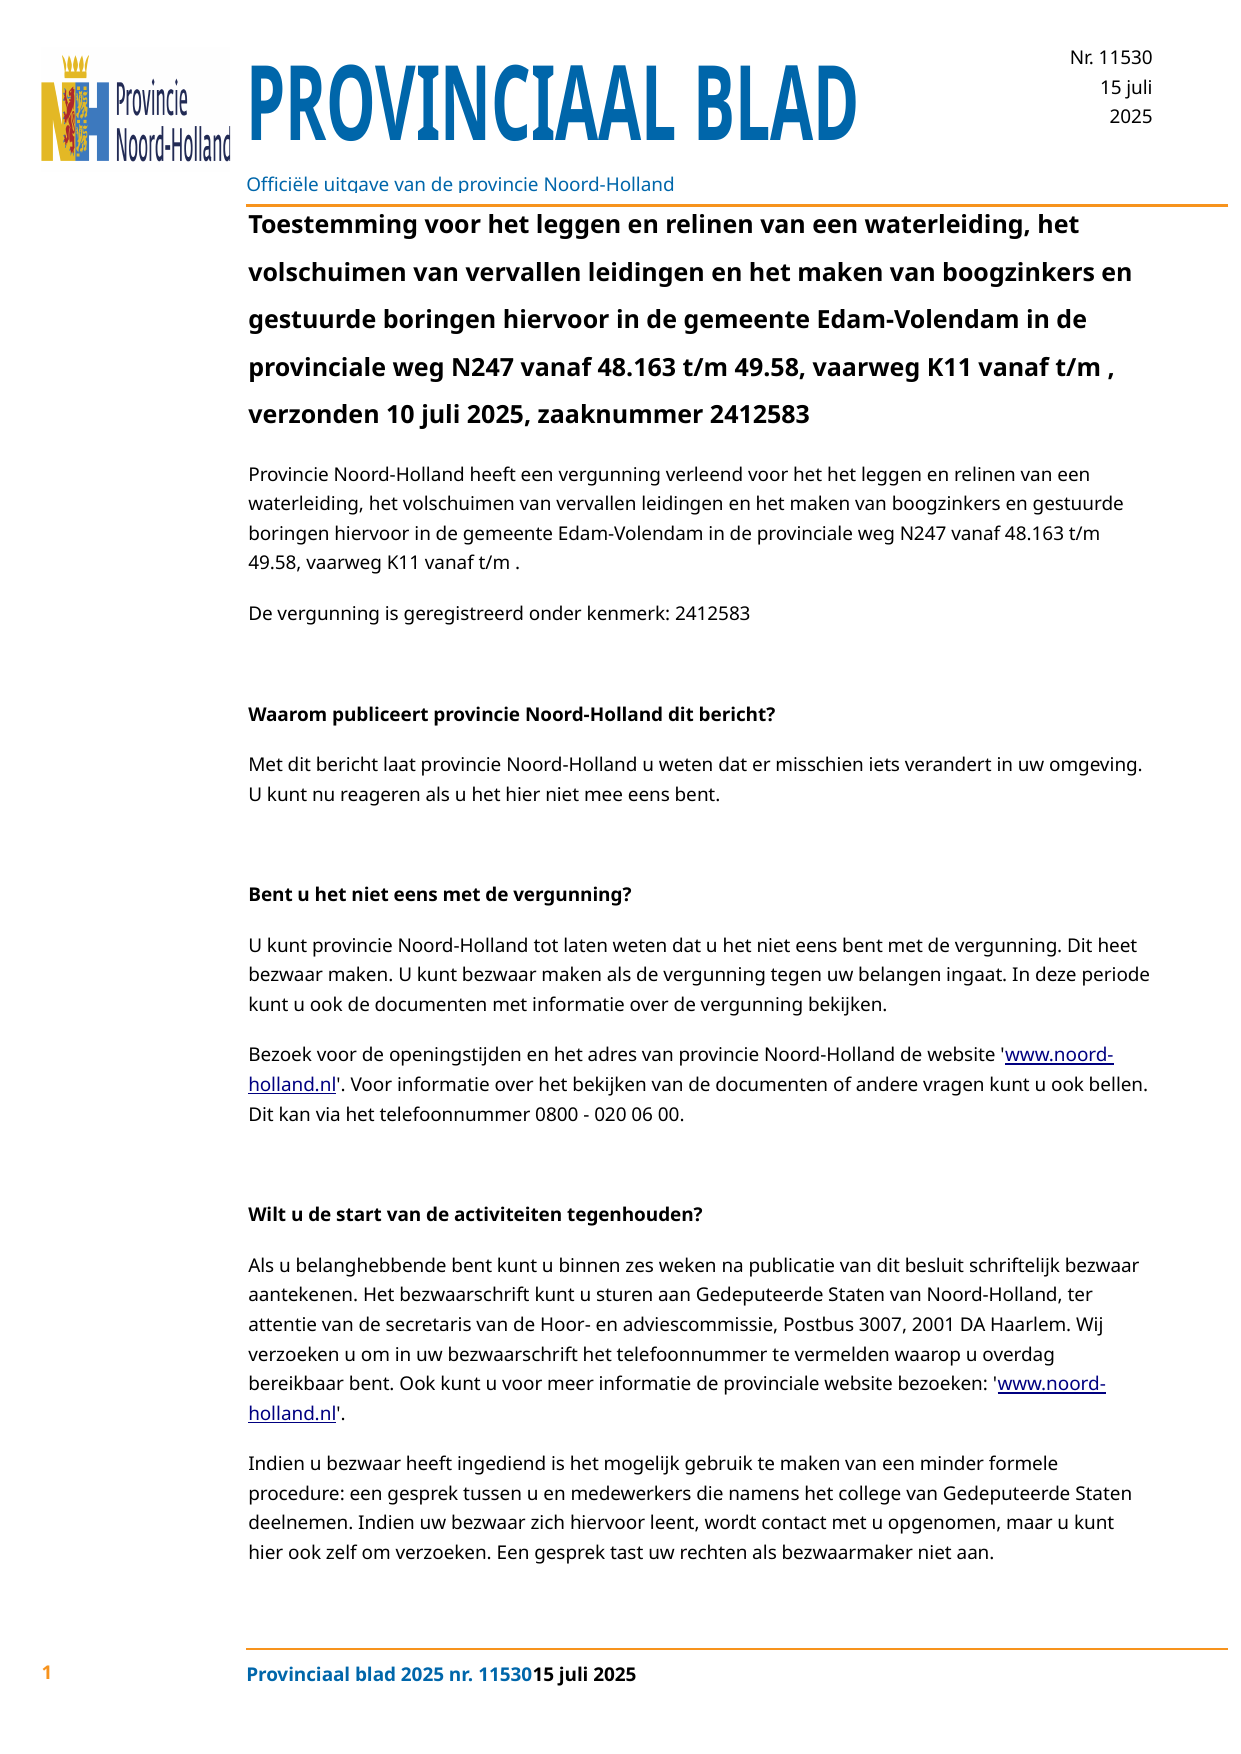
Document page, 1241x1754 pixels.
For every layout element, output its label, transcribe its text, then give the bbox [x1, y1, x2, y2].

picture [41, 47, 231, 172]
text Met dit bericht laat provincie Noord-Holland u weten dat er misschien iets verandert in uw omgeving. U kunt nu reageren als u het hier niet mee eens bent. [248, 751, 1152, 806]
text Toestemming voor het leggen en relinen van een waterleiding, het volschuimen van vervallen leidingen en het maken van boogzinkers en gestuurde boringen hiervoor in de gemeente Edam-Volendam in de provinciale weg N247 vanaf 48.163 t/m 49.58, vaarweg K11 vanaf t/m , verzonden 10 juli 2025, zaaknummer 2412583 [248, 207, 1152, 431]
text Provincie Noord-Holland heeft een vergunning verleend voor het het leggen en relinen van een waterleiding, het volschuimen van vervallen leidingen en het maken van boogzinkers en gestuurde boringen hiervoor in de gemeente Edam-Volendam in de provinciale weg N247 vanaf 48.163 t/m 49.58, vaarweg K11 vanaf t/m . [248, 461, 1152, 575]
text Indien u bezwaar heeft ingediend is het mogelijk gebruik te maken van een minder formele procedure: een gesprek tussen u en medewerkers die namens het college van Gedeputeerde Staten deelnemen. Indien uw bezwaar zich hiervoor leent, wordt contact met u opgenomen, maar u kunt hier ook zelf om verzoeken. Een gesprek tast uw rechten als bezwaarmaker niet aan. [248, 1450, 1152, 1565]
text Waarom publiceert provincie Noord-Holland dit bericht? [248, 701, 1152, 726]
text De vergunning is geregistreerd onder kenmerk: 2412583 [248, 600, 1152, 626]
text Wilt u de start van de activiteiten tegenhouden? [248, 1202, 1152, 1227]
text Bent u het niet eens met de vergunning? [248, 882, 1152, 907]
text Bezoek voor de openingstijden en het adres van provincie Noord-Holland de website 'www.noord-holland.nl'. Voor informatie over het bekijken van de documenten of andere vragen kunt u ook bellen. Dit kan via het telefoonnummer 0800 - 020 06 00. [248, 1042, 1152, 1126]
text Als u belanghebbende bent kunt u binnen zes weken na publicatie van dit besluit schriftelijk bezwaar aantekenen. Het bezwaarschrift kunt u sturen aan Gedeputeerde Staten van Noord-Holland, ter attentie van de secretaris van de Hoor- en adviescommissie, Postbus 3007, 2001 DA Haarlem. Wij verzoeken u om in uw bezwaarschrift het telefoonnummer te vermelden waarop u overdag bereikbaar bent. Ook kunt u voor meer informatie de provinciale website bezoeken: 'www.noord-holland.nl'. [248, 1252, 1152, 1426]
text U kunt provincie Noord-Holland tot laten weten dat u het niet eens bent met de vergunning. Dit heet bezwaar maken. U kunt bezwaar maken als de vergunning tegen uw belangen ingaat. In deze periode kunt u ook de documenten met informatie over de vergunning bekijken. [248, 932, 1152, 1017]
